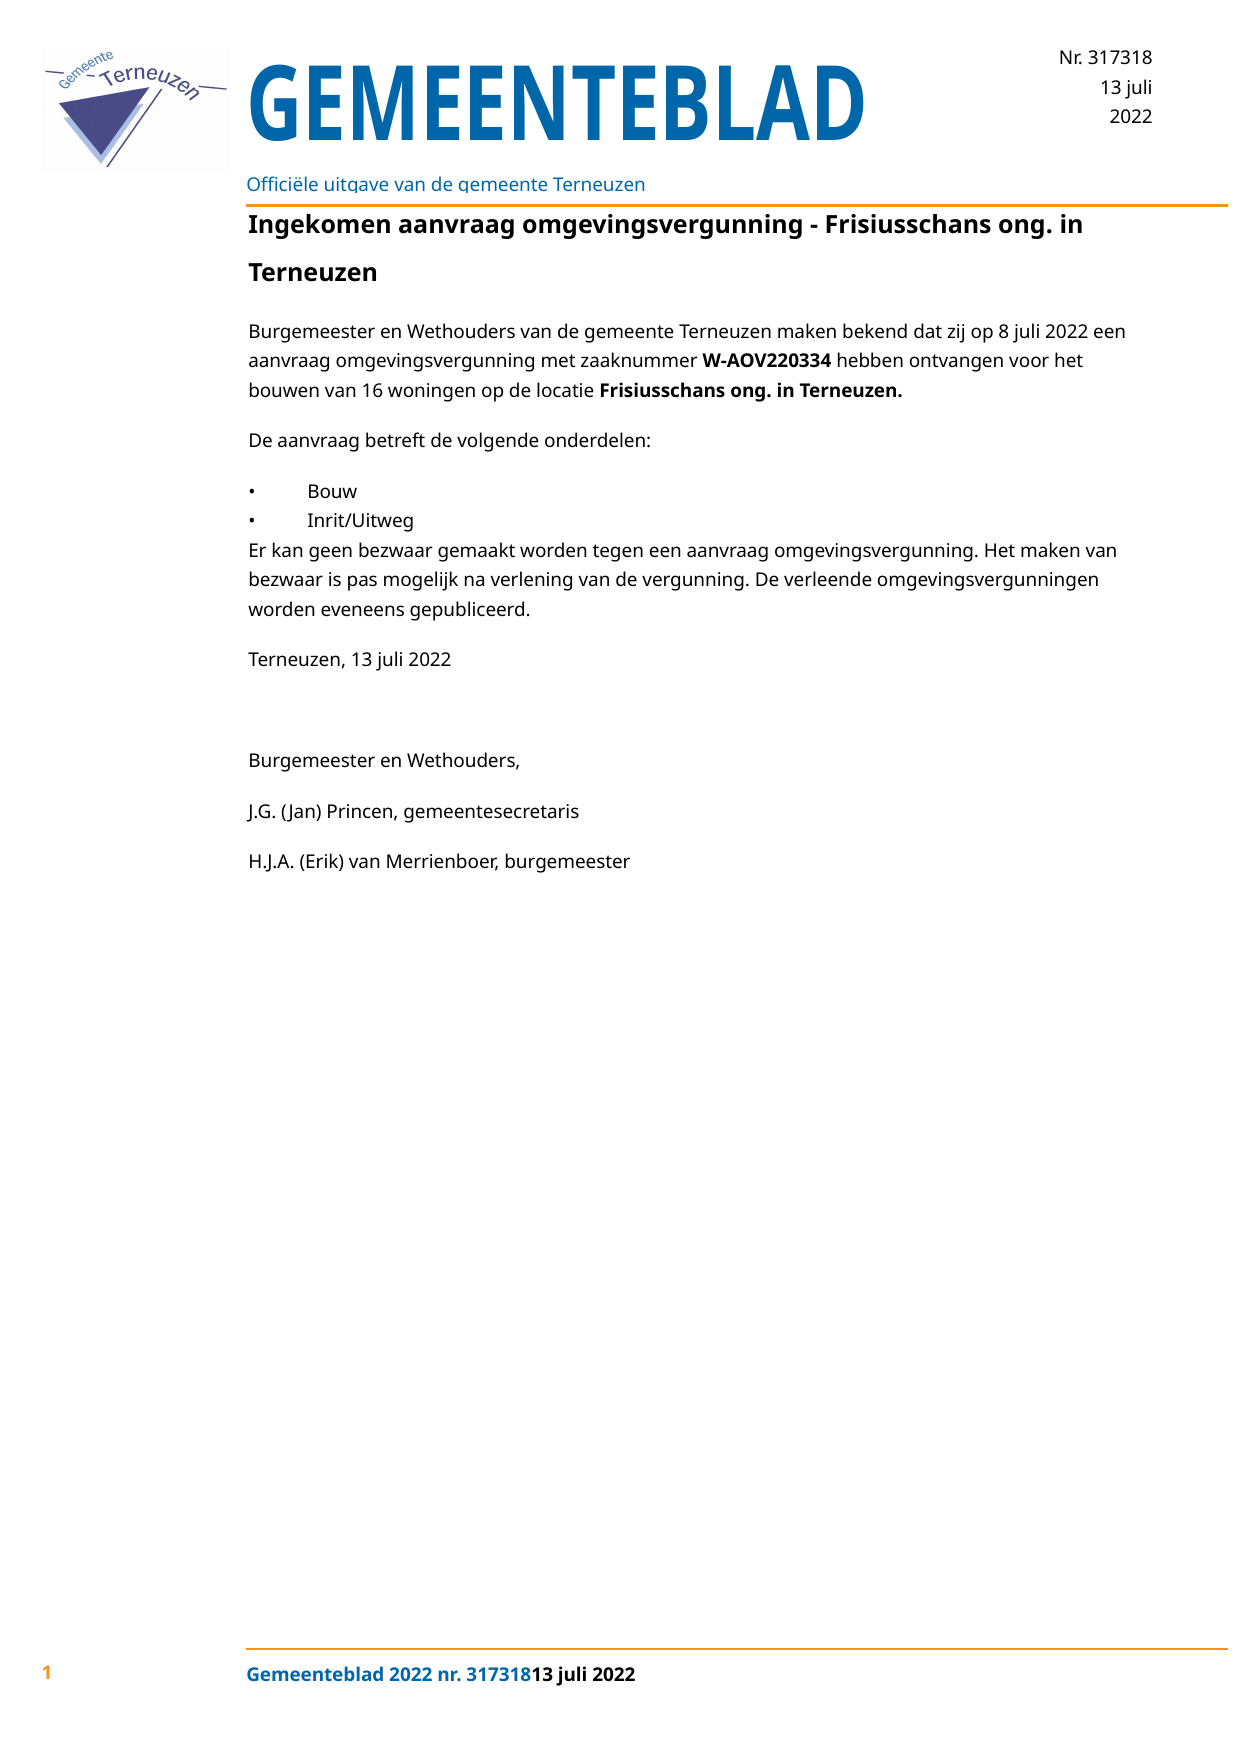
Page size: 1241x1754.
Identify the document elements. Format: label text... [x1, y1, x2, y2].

picture [41, 47, 231, 172]
text Burgemeester en Wethouders van de gemeente Terneuzen maken bekend dat zij op 8 juli 2022 een aanvraag omgevingsvergunning met zaaknummer W-AOV220334 hebben ontvangen voor het bouwen van 16 woningen op de locatie Frisiusschans ong. in Terneuzen. [248, 318, 1152, 403]
text De aanvraag betreft de volgende onderdelen: [248, 427, 1152, 453]
list Bouw [248, 478, 1152, 504]
text H.J.A. (Erik) van Merrienboer, burgemeester [248, 848, 1152, 874]
text Er kan geen bezwaar gemaakt worden tegen een aanvraag omgevingsvergunning. Het maken van bezwaar is pas mogelijk na verlening van de vergunning. De verleende omgevingsvergunningen worden eveneens gepubliceerd. [248, 537, 1152, 622]
text Ingekomen aanvraag omgevingsvergunning - Frisiusschans ong. in Terneuzen [248, 207, 1152, 288]
text Terneuzen, 13 juli 2022 [248, 647, 1152, 672]
text Burgemeester en Wethouders, [248, 747, 1152, 773]
text J.G. (Jan) Princen, gemeentesecretaris [248, 798, 1152, 824]
list Inrit/Uitweg [248, 507, 1152, 533]
